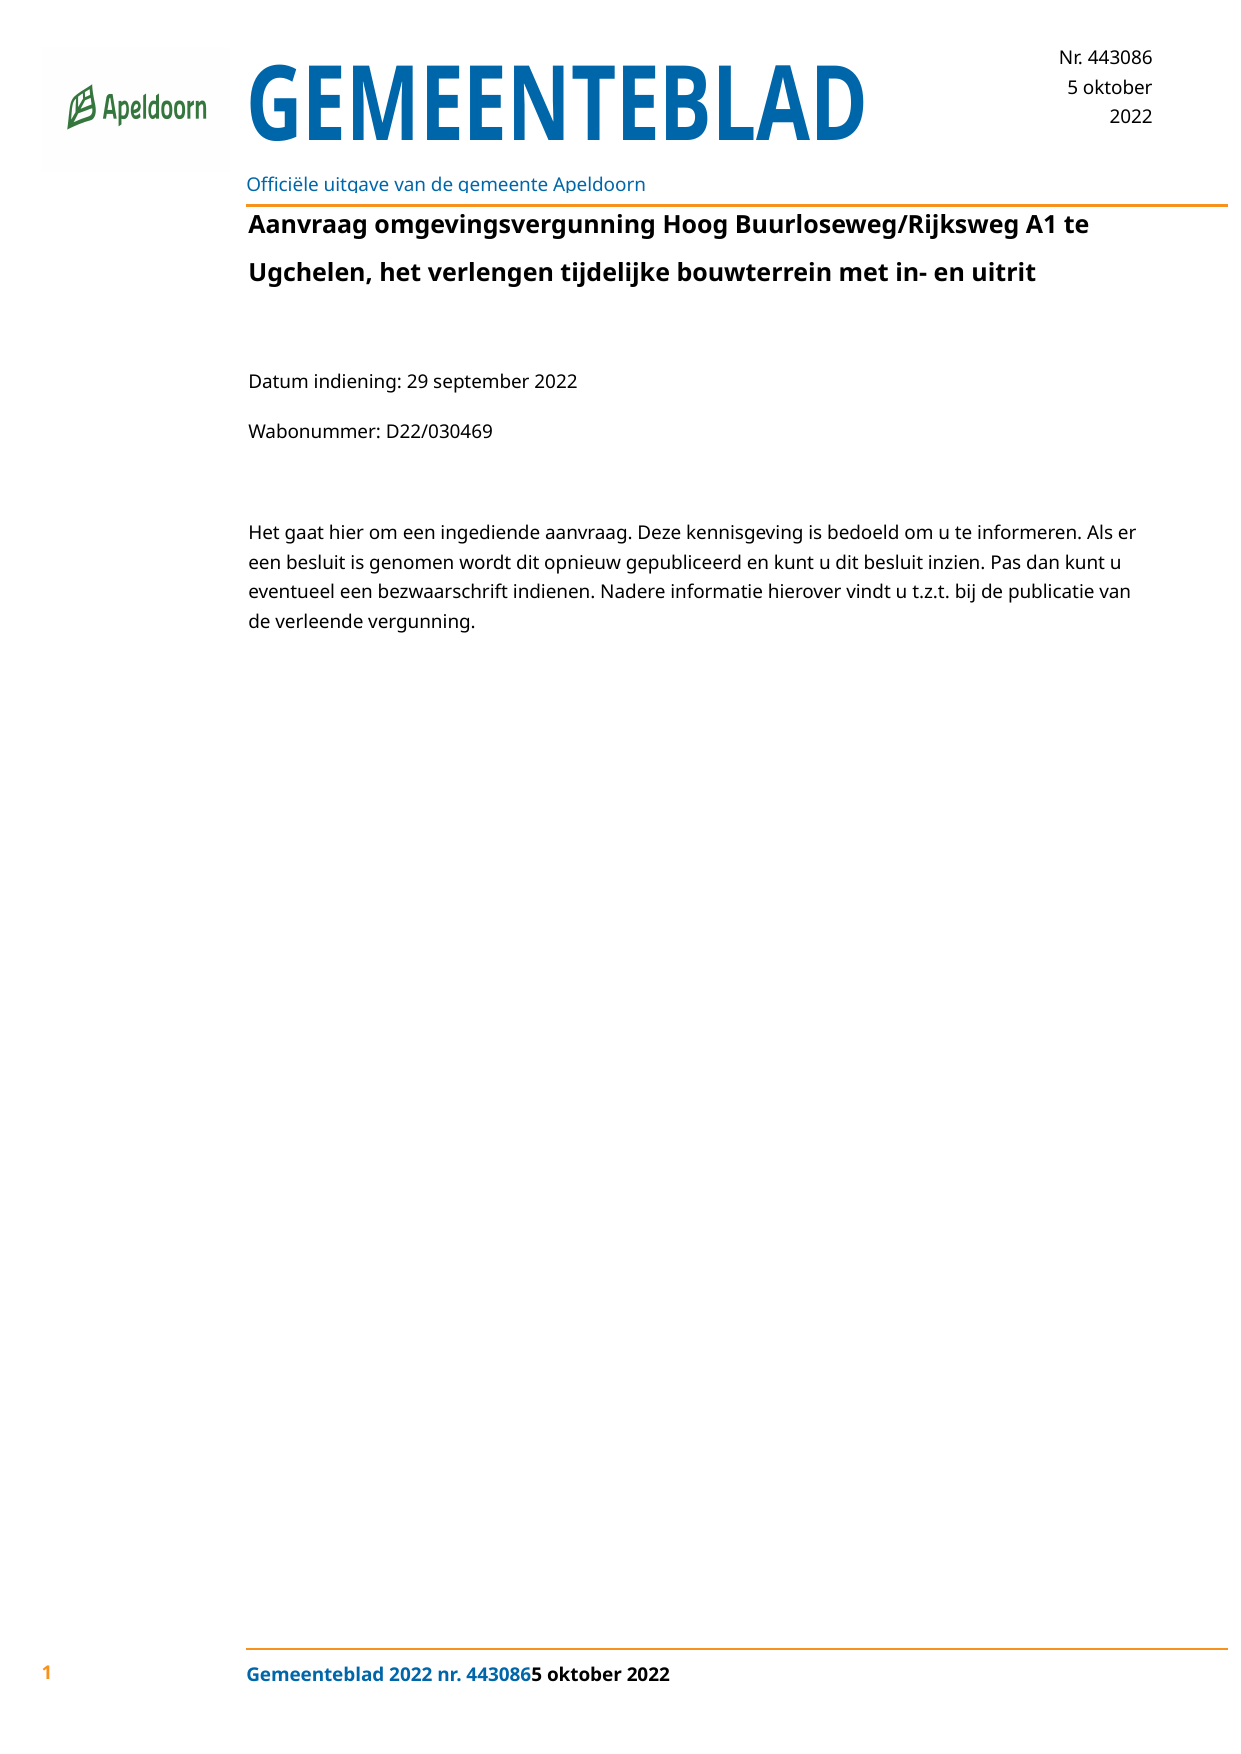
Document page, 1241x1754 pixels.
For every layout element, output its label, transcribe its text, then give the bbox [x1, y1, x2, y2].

picture [41, 47, 231, 172]
text Aanvraag omgevingsvergunning Hoog Buurloseweg/Rijksweg A1 te Ugchelen, het verlengen tijdelijke bouwterrein met in- en uitrit [248, 207, 1152, 288]
text Het gaat hier om een ingediende aanvraag. Deze kennisgeving is bedoeld om u te informeren. Als er een besluit is genomen wordt dit opnieuw gepubliceerd en kunt u dit besluit inzien. Pas dan kunt u eventueel een bezwaarschrift indienen. Nadere informatie hierover vindt u t.z.t. bij de publicatie van de verleende vergunning. [248, 519, 1152, 634]
text Datum indiening: 29 september 2022 [248, 368, 1152, 394]
text Wabonummer: D22/030469 [248, 419, 1152, 444]
